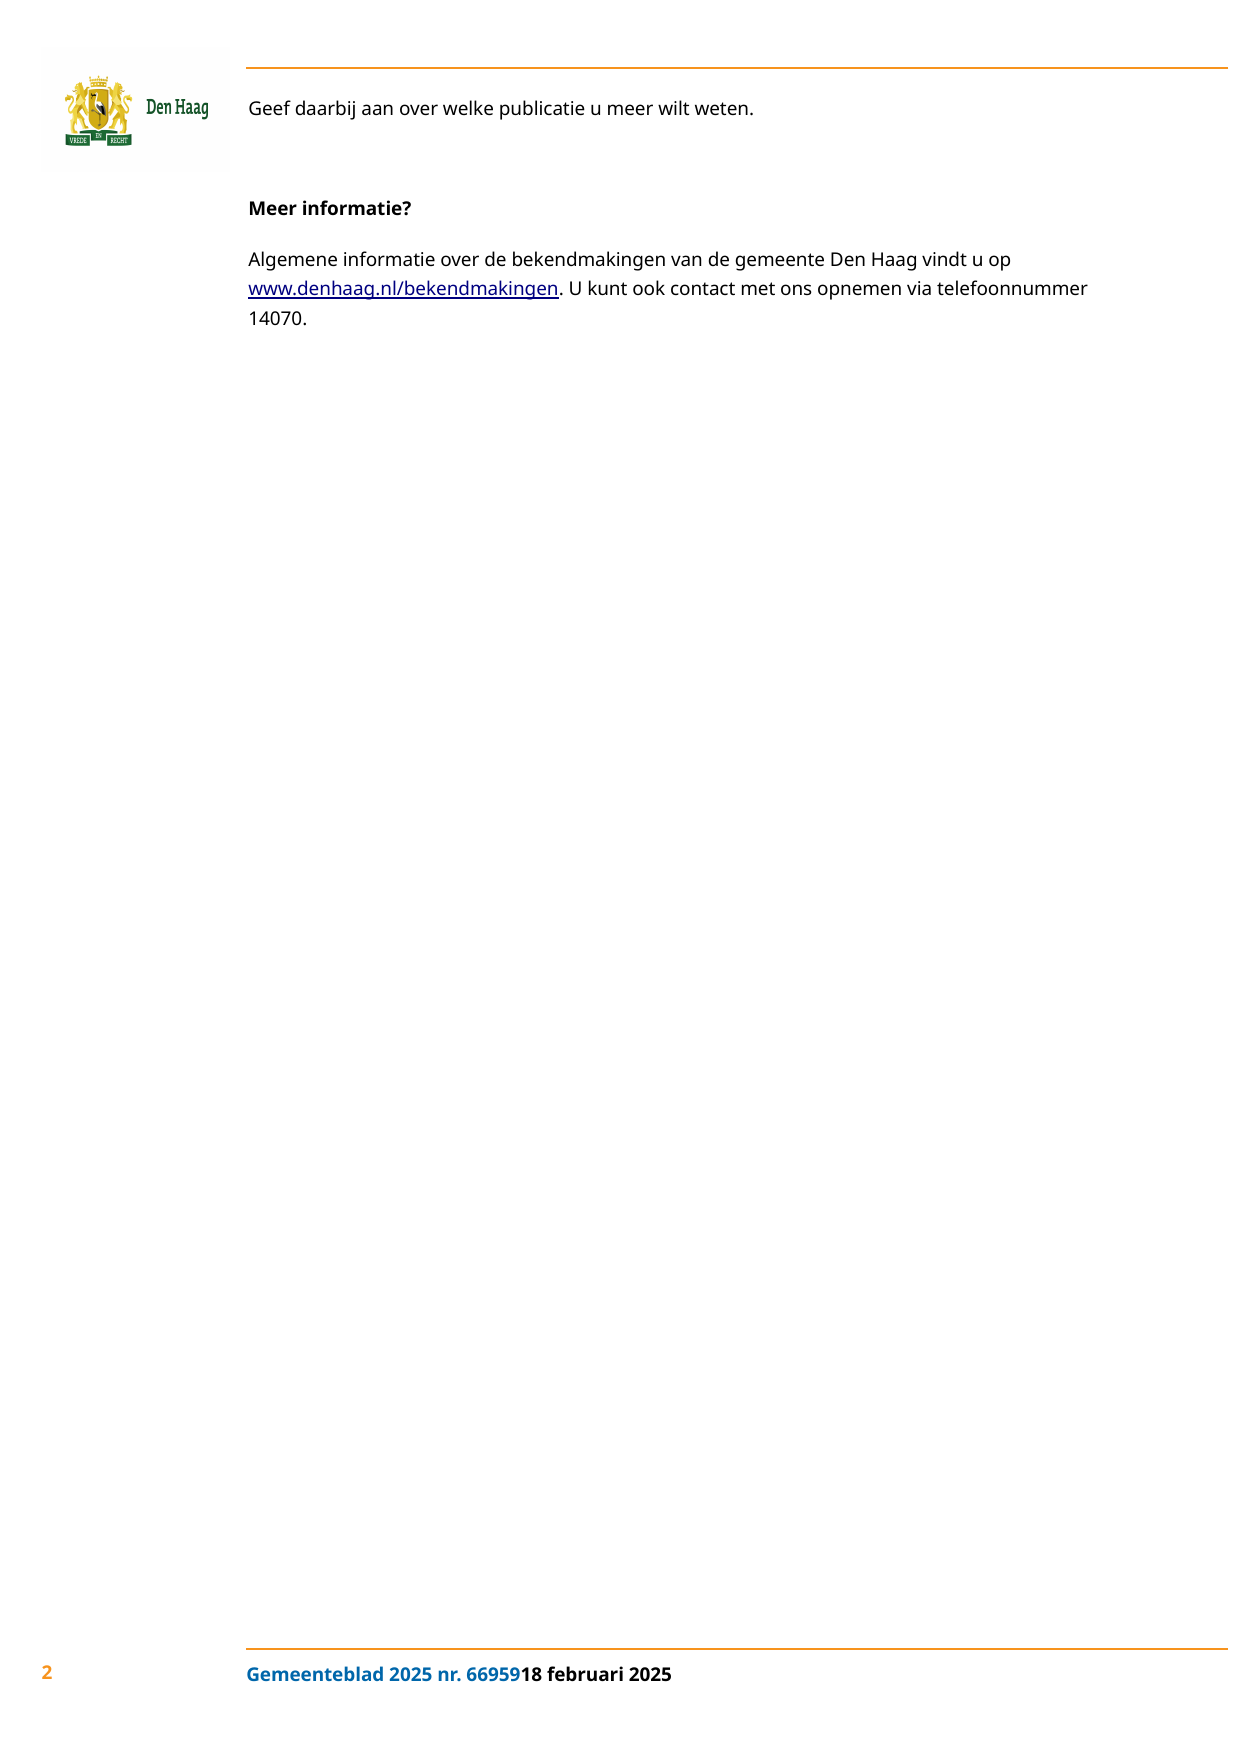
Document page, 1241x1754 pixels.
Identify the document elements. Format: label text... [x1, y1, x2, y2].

text Meer informatie? [248, 196, 1152, 221]
text Algemene informatie over de bekendmakingen van de gemeente Den Haag vindt u op www.denhaag.nl/bekendmakingen. U kunt ook contact met ons opnemen via telefoonnummer 14070. [248, 246, 1152, 331]
text Geef daarbij aan over welke publicatie u meer wilt weten. [248, 95, 1152, 121]
picture [41, 47, 231, 172]
